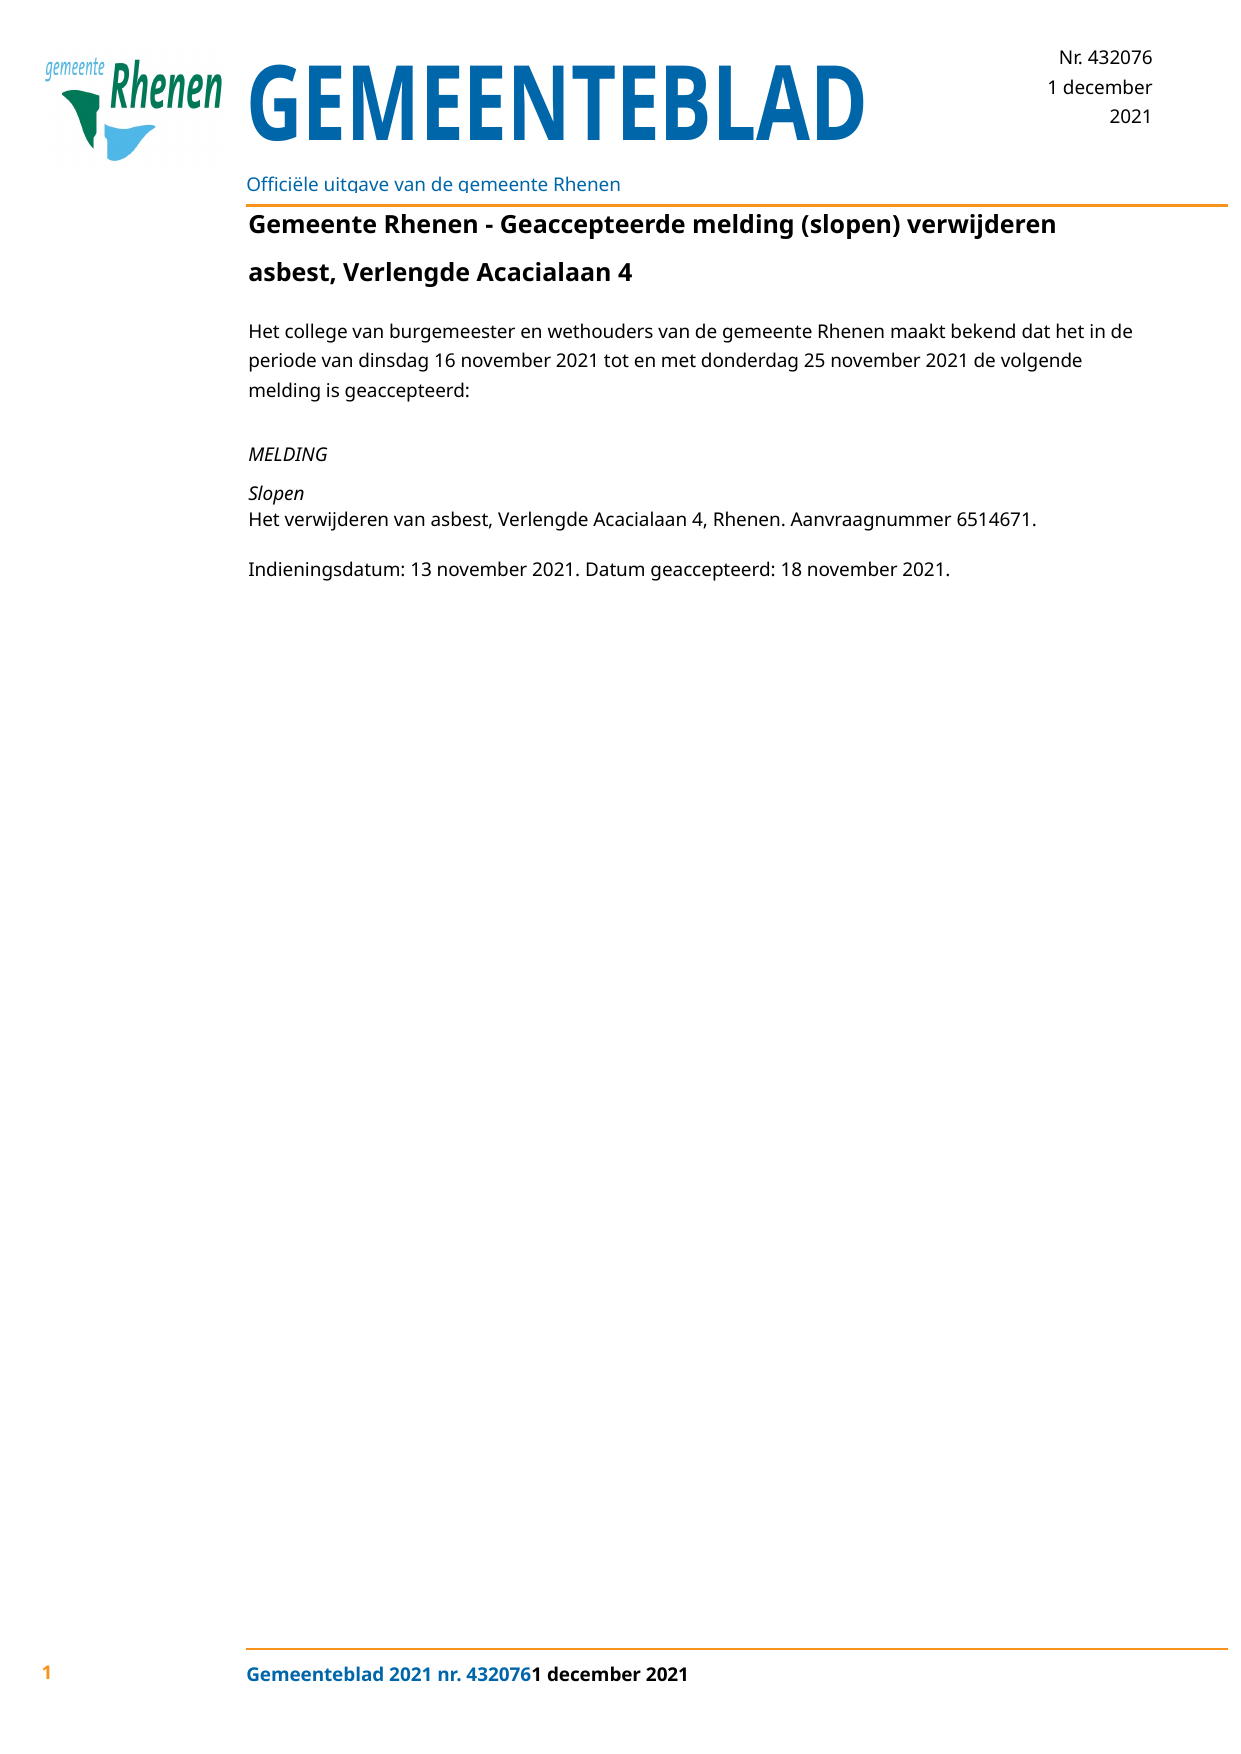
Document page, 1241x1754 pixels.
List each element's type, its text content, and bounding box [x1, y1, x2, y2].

text Slopen [248, 480, 1152, 506]
text Het verwijderen van asbest, Verlengde Acacialaan 4, Rhenen. Aanvraagnummer 6514671. [248, 506, 1152, 532]
text Gemeente Rhenen - Geaccepteerde melding (slopen) verwijderen asbest, Verlengde Acacialaan 4 [248, 207, 1152, 288]
text Het college van burgemeester en wethouders van de gemeente Rhenen maakt bekend dat het in de periode van dinsdag 16 november 2021 tot en met donderdag 25 november 2021 de volgende melding is geaccepteerd: [248, 318, 1152, 403]
picture [41, 47, 231, 172]
text Indieningsdatum: 13 november 2021. Datum geaccepteerd: 18 november 2021. [248, 556, 1152, 582]
text MELDING [248, 441, 1152, 467]
